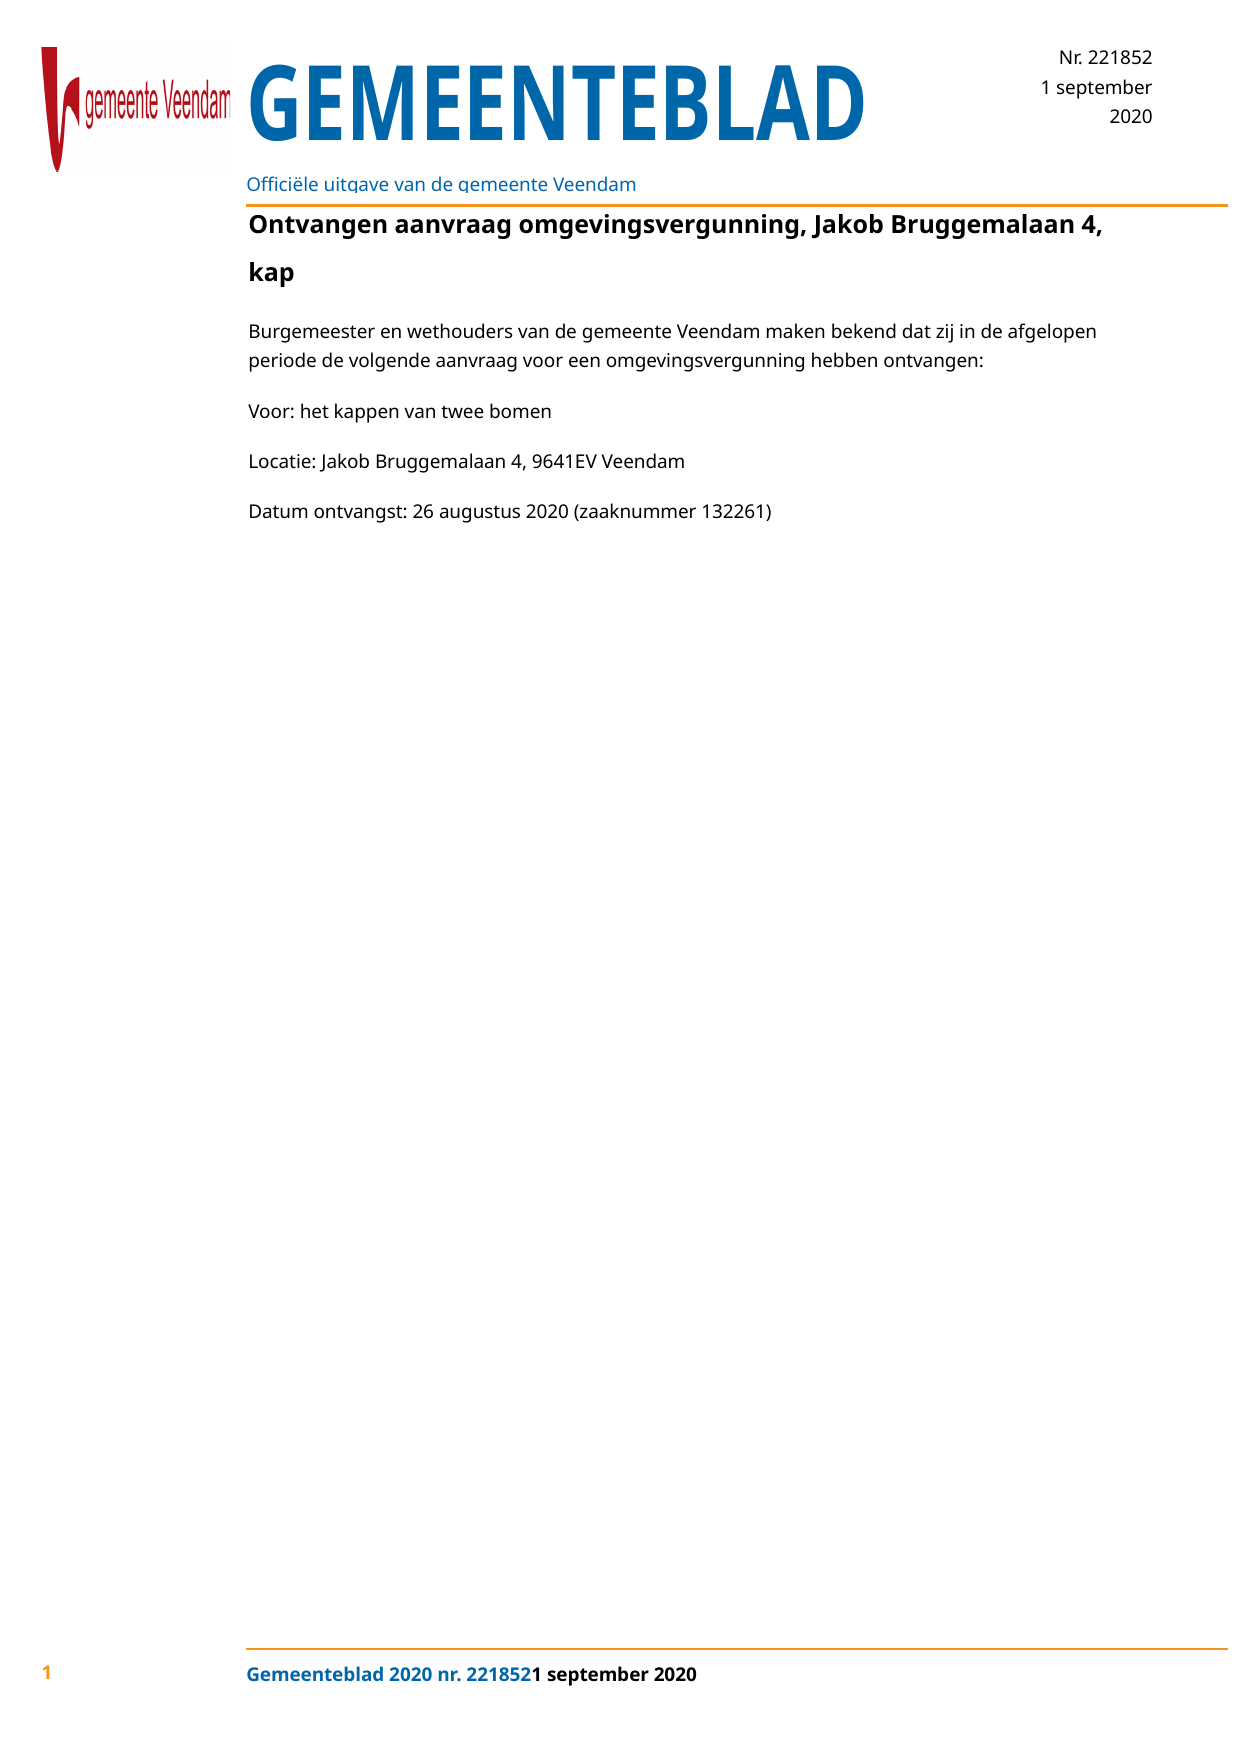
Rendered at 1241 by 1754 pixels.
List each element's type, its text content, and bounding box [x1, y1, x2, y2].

text Voor: het kappen van twee bomen [248, 398, 1152, 424]
text Datum ontvangst: 26 augustus 2020 (zaaknummer 132261) [248, 499, 1152, 524]
picture [41, 47, 231, 172]
text Ontvangen aanvraag omgevingsvergunning, Jakob Bruggemalaan 4, kap [248, 207, 1152, 288]
text Burgemeester en wethouders van de gemeente Veendam maken bekend dat zij in de afgelopen periode de volgende aanvraag voor een omgevingsvergunning hebben ontvangen: [248, 318, 1152, 373]
text Locatie: Jakob Bruggemalaan 4, 9641EV Veendam [248, 448, 1152, 474]
